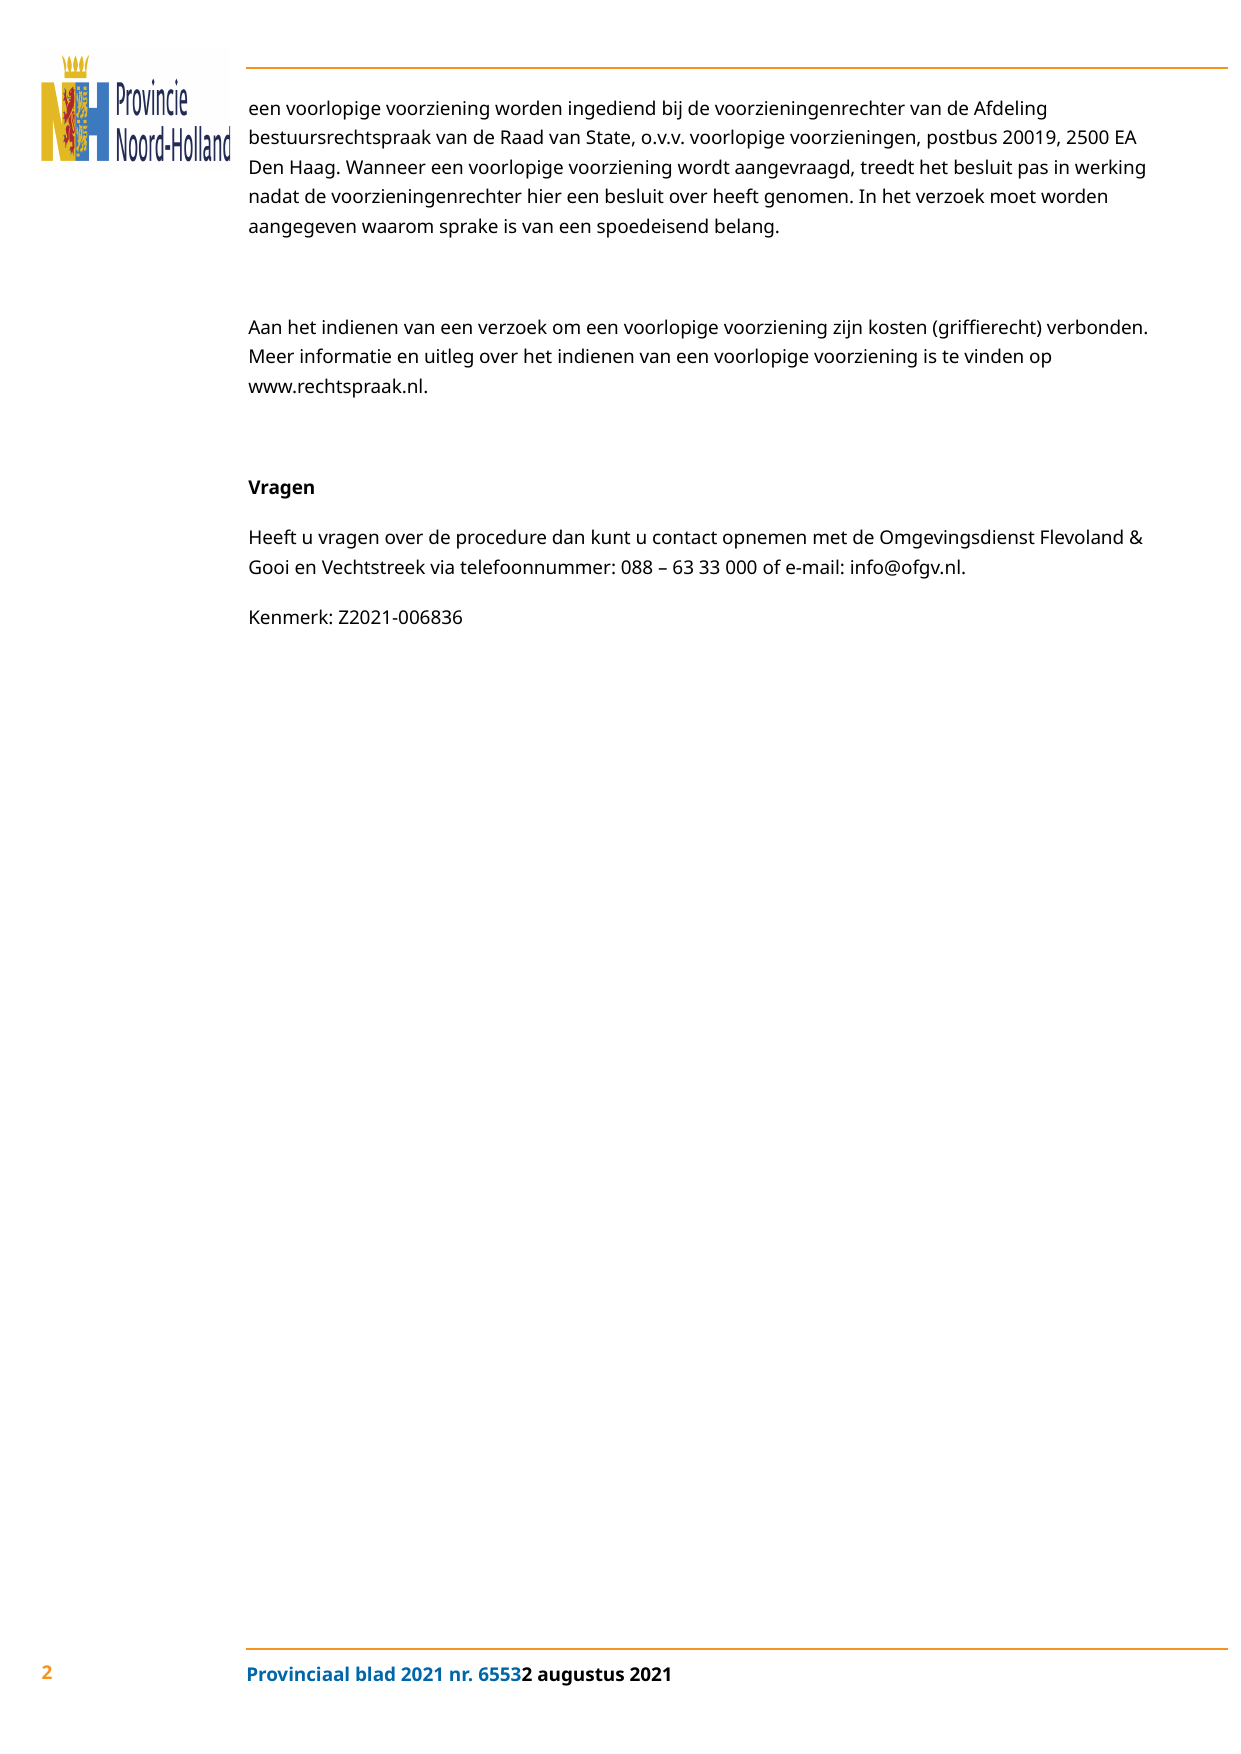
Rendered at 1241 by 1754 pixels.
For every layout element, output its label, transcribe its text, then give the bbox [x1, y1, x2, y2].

text Vragen [248, 474, 1152, 500]
text Kenmerk: Z2021-006836 [248, 604, 1152, 630]
text een voorlopige voorziening worden ingediend bij de voorzieningenrechter van de Afdeling bestuursrechtspraak van de Raad van State, o.v.v. voorlopige voorzieningen, postbus 20019, 2500 EA Den Haag. Wanneer een voorlopige voorziening wordt aangevraagd, treedt het besluit pas in werking nadat de voorzieningenrechter hier een besluit over heeft genomen. In het verzoek moet worden aangegeven waarom sprake is van een spoedeisend belang. [248, 95, 1152, 239]
text Heeft u vragen over de procedure dan kunt u contact opnemen met de Omgevingsdienst Flevoland & Gooi en Vechtstreek via telefoonnummer: 088 – 63 33 000 of e-mail: info@ofgv.nl. [248, 524, 1152, 580]
picture [41, 47, 231, 172]
text Aan het indienen van een verzoek om een voorlopige voorziening zijn kosten (griffierecht) verbonden. Meer informatie en uitleg over het indienen van een voorlopige voorziening is te vinden op www.rechtspraak.nl. [248, 314, 1152, 399]
